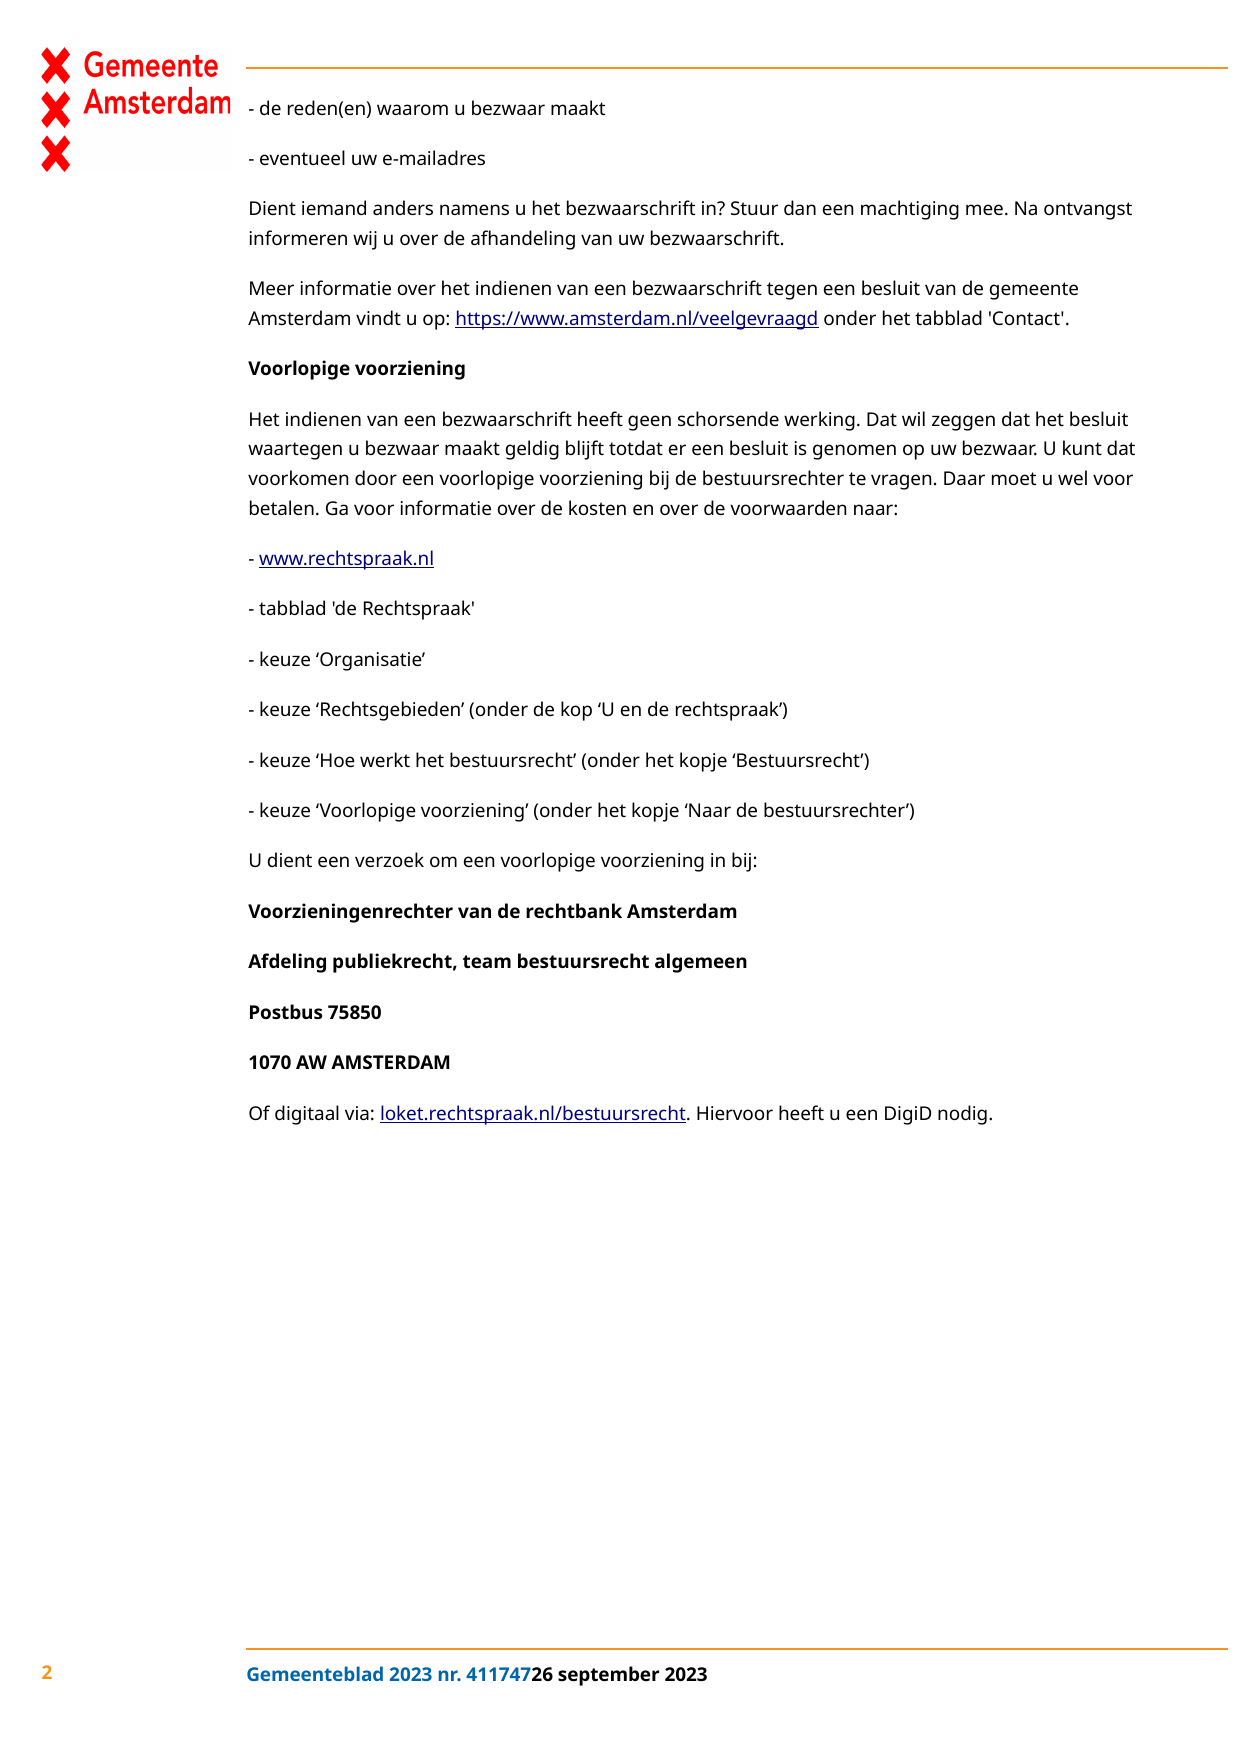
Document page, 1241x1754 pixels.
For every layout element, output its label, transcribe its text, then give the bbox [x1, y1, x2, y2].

text Meer informatie over het indienen van een bezwaarschrift tegen een besluit van de gemeente Amsterdam vindt u op: https://www.amsterdam.nl/veelgevraagd onder het tabblad 'Contact'. [248, 276, 1152, 331]
text - keuze ‘Organisatie’ [248, 646, 1152, 672]
text Postbus 75850 [248, 999, 1152, 1025]
text - keuze ‘Voorlopige voorziening’ (onder het kopje ‘Naar de bestuursrechter’) [248, 797, 1152, 823]
text - de reden(en) waarom u bezwaar maakt [248, 95, 1152, 121]
text Voorlopige voorziening [248, 356, 1152, 381]
text - tabblad 'de Rechtspraak' [248, 596, 1152, 621]
text - keuze ‘Hoe werkt het bestuursrecht’ (onder het kopje ‘Bestuursrecht’) [248, 747, 1152, 773]
text Afdeling publiekrecht, team bestuursrecht algemeen [248, 948, 1152, 974]
text U dient een verzoek om een voorlopige voorziening in bij: [248, 848, 1152, 873]
text Dient iemand anders namens u het bezwaarschrift in? Stuur dan een machtiging mee. Na ontvangst informeren wij u over de afhandeling van uw bezwaarschrift. [248, 196, 1152, 251]
text Of digitaal via: loket.rechtspraak.nl/bestuursrecht. Hiervoor heeft u een DigiD nodig. [248, 1100, 1152, 1126]
text - www.rechtspraak.nl [248, 545, 1152, 571]
text 1070 AW AMSTERDAM [248, 1049, 1152, 1075]
picture [41, 47, 231, 172]
text Voorzieningenrechter van de rechtbank Amsterdam [248, 898, 1152, 924]
text - keuze ‘Rechtsgebieden’ (onder de kop ‘U en de rechtspraak’) [248, 696, 1152, 722]
text - eventueel uw e-mailadres [248, 145, 1152, 171]
text Het indienen van een bezwaarschrift heeft geen schorsende werking. Dat wil zeggen dat het besluit waartegen u bezwaar maakt geldig blijft totdat er een besluit is genomen op uw bezwaar. U kunt dat voorkomen door een voorlopige voorziening bij de bestuursrechter te vragen. Daar moet u wel voor betalen. Ga voor informatie over de kosten en over de voorwaarden naar: [248, 406, 1152, 521]
